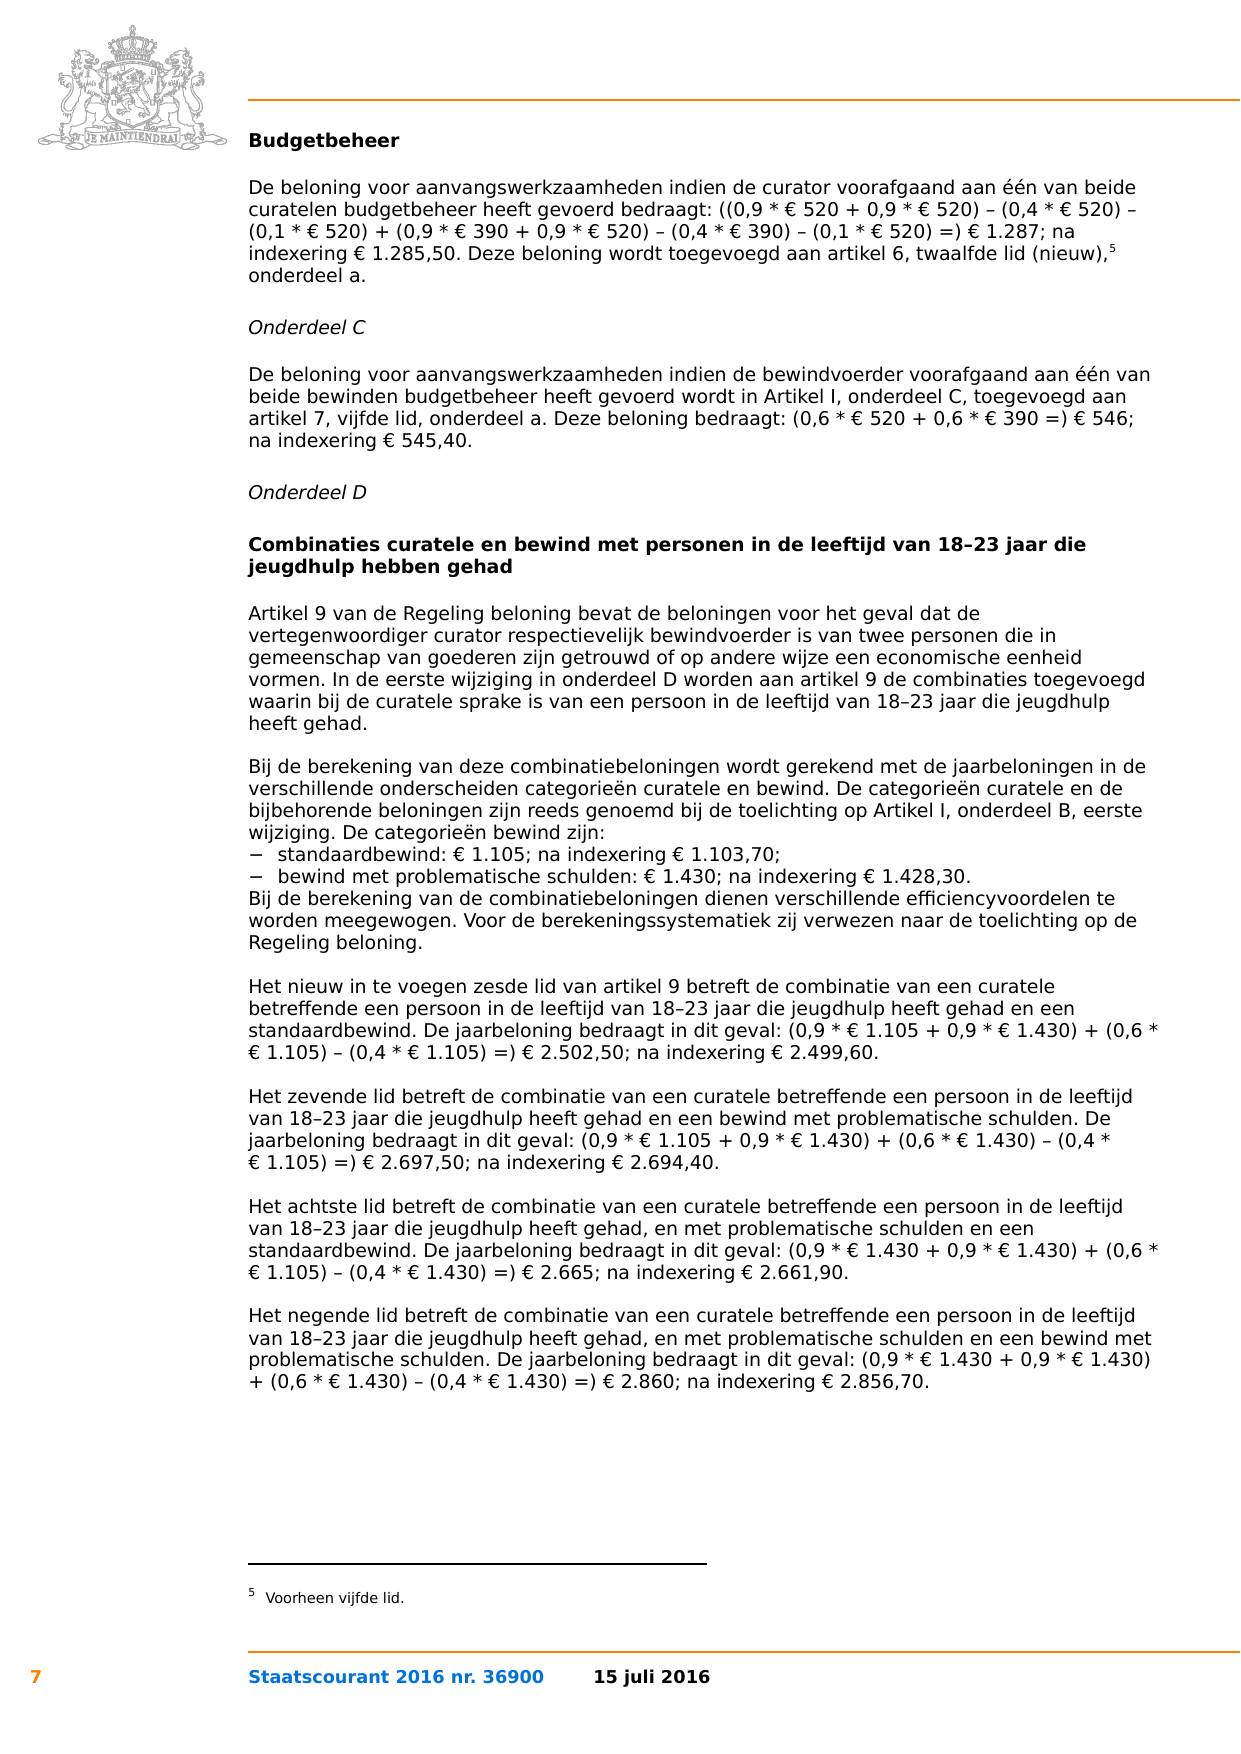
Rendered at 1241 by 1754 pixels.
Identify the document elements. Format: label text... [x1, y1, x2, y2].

text − standaardbewind: € 1.105; na indexering € 1.103,70; [248, 844, 1163, 866]
text Het achtste lid betreft de combinatie van een curatele betreffende een persoon in de leeftijd van 18–23 jaar die jeugdhulp heeft gehad, en met problematische schulden en een standaardbewind. De jaarbeloning bedraagt in dit geval: (0,9 * € 1.430 + 0,9 * € 1.430) + (0,6 * € 1.105) – (0,4 * € 1.430) =) € 2.665; na indexering € 2.661,90. [248, 1196, 1163, 1283]
text − bewind met problematische schulden: € 1.430; na indexering € 1.428,30. [248, 866, 1163, 888]
subtitle Budgetbeheer [248, 130, 1163, 152]
text Het negende lid betreft de combinatie van een curatele betreffende een persoon in de leeftijd van 18–23 jaar die jeugdhulp heeft gehad, en met problematische schulden en een bewind met problematische schulden. De jaarbeloning bedraagt in dit geval: (0,9 * € 1.430 + 0,9 * € 1.430) + (0,6 * € 1.430) – (0,4 * € 1.430) =) € 2.860; na indexering € 2.856,70. [248, 1305, 1163, 1393]
text Artikel 9 van de Regeling beloning bevat de beloningen voor het geval dat de vertegenwoordiger curator respectievelijk bewindvoerder is van twee personen die in gemeenschap van goederen zijn getrouwd of op andere wijze een economische eenheid vormen. In de eerste wijziging in onderdeel D worden aan artikel 9 de combinaties toegevoegd waarin bij de curatele sprake is van een persoon in de leeftijd van 18–23 jaar die jeugdhulp heeft gehad. [248, 603, 1163, 734]
text Het nieuw in te voegen zesde lid van artikel 9 betreft de combinatie van een curatele betreffende een persoon in de leeftijd van 18–23 jaar die jeugdhulp heeft gehad en een standaardbewind. De jaarbeloning bedraagt in dit geval: (0,9 * € 1.105 + 0,9 * € 1.430) + (0,6 * € 1.105) – (0,4 * € 1.105) =) € 2.502,50; na indexering € 2.499,60. [248, 976, 1163, 1064]
text Voorheen vijfde lid. [248, 1586, 1163, 1608]
text De beloning voor aanvangswerkzaamheden indien de curator voorafgaand aan één van beide curatelen budgetbeheer heeft gevoerd bedraagt: ((0,9 * € 520 + 0,9 * € 520) – (0,4 * € 520) – (0,1 * € 520) + (0,9 * € 390 + 0,9 * € 520) – (0,4 * € 390) – (0,1 * € 520) =) € 1.287; na indexering € 1.285,50. Deze beloning wordt toegevoegd aan artikel 6, twaalfde lid (nieuw), onderdeel a. [248, 177, 1163, 287]
subtitle Onderdeel D [248, 482, 1163, 504]
text De beloning voor aanvangswerkzaamheden indien de bewindvoerder voorafgaand aan één van beide bewinden budgetbeheer heeft gevoerd wordt in Artikel I, onderdeel C, toegevoegd aan artikel 7, vijfde lid, onderdeel a. Deze beloning bedraagt: (0,6 * € 520 + 0,6 * € 390 =) € 546; na indexering € 545,40. [248, 364, 1163, 452]
subtitle Onderdeel C [248, 317, 1163, 339]
subtitle Combinaties curatele en bewind met personen in de leeftijd van 18–23 jaar die jeugdhulp hebben gehad [248, 534, 1163, 578]
text Bij de berekening van de combinatiebeloningen dienen verschillende efficiencyvoordelen te worden meegewogen. Voor de berekeningssystematiek zij verwezen naar de toelichting op de Regeling beloning. [248, 888, 1163, 954]
picture [38, 25, 227, 150]
text Het zevende lid betreft de combinatie van een curatele betreffende een persoon in de leeftijd van 18–23 jaar die jeugdhulp heeft gehad en een bewind met problematische schulden. De jaarbeloning bedraagt in dit geval: (0,9 * € 1.105 + 0,9 * € 1.430) + (0,6 * € 1.430) – (0,4 * € 1.105) =) € 2.697,50; na indexering € 2.694,40. [248, 1086, 1163, 1174]
text Bij de berekening van deze combinatiebeloningen wordt gerekend met de jaarbeloningen in de verschillende onderscheiden categorieën curatele en bewind. De categorieën curatele en de bijbehorende beloningen zijn reeds genoemd bij de toelichting op Artikel I, onderdeel B, eerste wijziging. De categorieën bewind zijn: [248, 756, 1163, 844]
